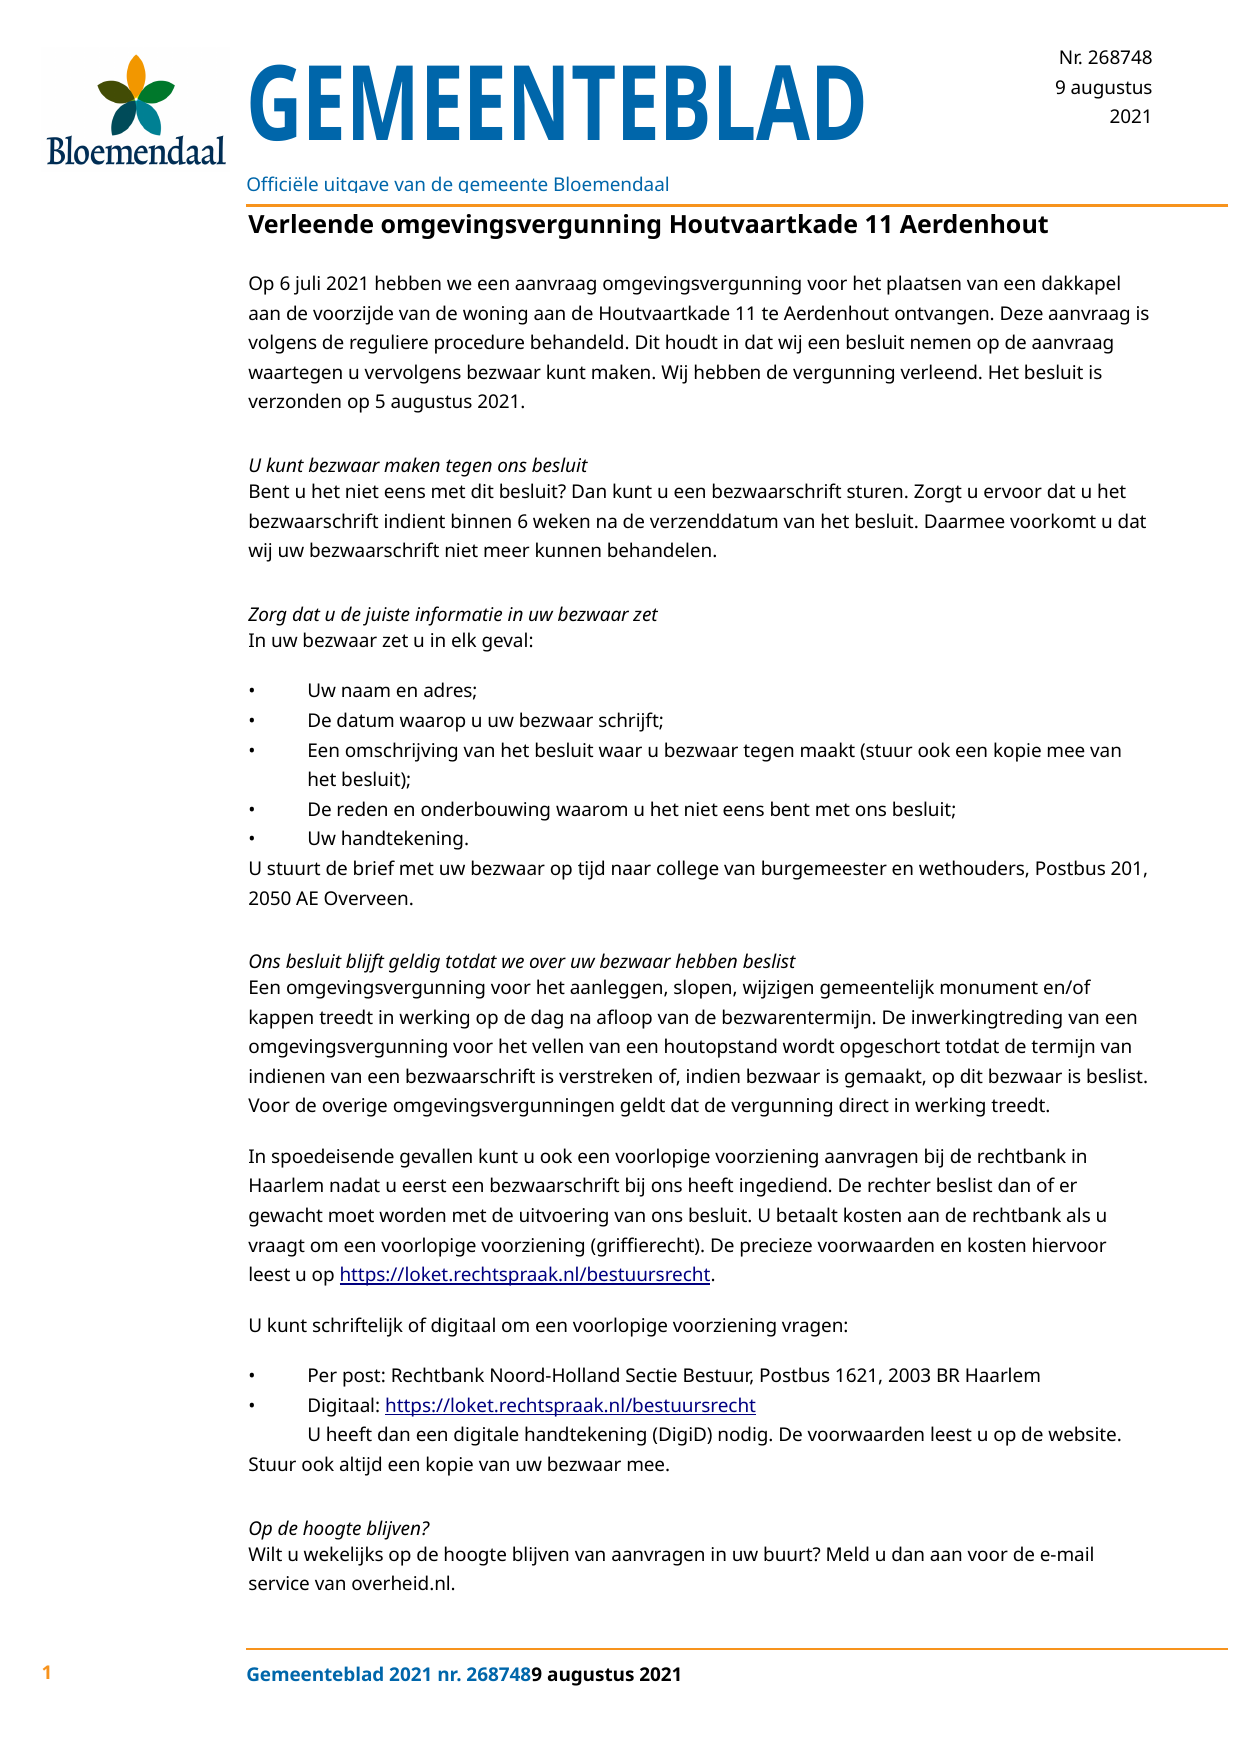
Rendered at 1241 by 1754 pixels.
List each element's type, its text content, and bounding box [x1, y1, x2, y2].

text Wilt u wekelijks op de hoogte blijven van aanvragen in uw buurt? Meld u dan aan voor de e-mail service van overheid.nl. [248, 1541, 1152, 1596]
text In uw bezwaar zet u in elk geval: [248, 627, 1152, 653]
list Per post: Rechtbank Noord-Holland Sectie Bestuur, Postbus 1621, 2003 BR Haarlem [248, 1362, 1152, 1388]
list Digitaal: https://loket.rechtspraak.nl/bestuursrecht [248, 1392, 1152, 1418]
text Bent u het niet eens met dit besluit? Dan kunt u een bezwaarschrift sturen. Zorgt u ervoor dat u het bezwaarschrift indient binnen 6 weken na de verzenddatum van het besluit. Daarmee voorkomt u dat wij uw bezwaarschrift niet meer kunnen behandelen. [248, 478, 1152, 563]
text Verleende omgevingsvergunning Houtvaartkade 11 Aerdenhout [248, 207, 1152, 241]
text Ons besluit blijft geldig totdat we over uw bezwaar hebben beslist [248, 949, 1152, 974]
picture [41, 47, 231, 172]
text Zorg dat u de juiste informatie in uw bezwaar zet [248, 601, 1152, 627]
text Stuur ook altijd een kopie van uw bezwaar mee. [248, 1451, 1152, 1477]
text U kunt schriftelijk of digitaal om een voorlopige voorziening vragen: [248, 1312, 1152, 1338]
text U stuurt de brief met uw bezwaar op tijd naar college van burgemeester en wethouders, Postbus 201, 2050 AE Overveen. [248, 855, 1152, 910]
text In spoedeisende gevallen kunt u ook een voorlopige voorziening aanvragen bij de rechtbank in Haarlem nadat u eerst een bezwaarschrift bij ons heeft ingediend. De rechter beslist dan of er gewacht moet worden met de uitvoering van ons besluit. U betaalt kosten aan de rechtbank als u vraagt om een voorlopige voorziening (griffierecht). De precieze voorwaarden en kosten hiervoor leest u op https://loket.rechtspraak.nl/bestuursrecht. [248, 1143, 1152, 1287]
text U kunt bezwaar maken tegen ons besluit [248, 453, 1152, 478]
list De reden en onderbouwing waarom u het niet eens bent met ons besluit; [248, 796, 1152, 822]
list De datum waarop u uw bezwaar schrijft; [248, 707, 1152, 733]
list Uw naam en adres; [248, 678, 1152, 703]
text Op 6 juli 2021 hebben we een aanvraag omgevingsvergunning voor het plaatsen van een dakkapel aan de voorzijde van de woning aan de Houtvaartkade 11 te Aerdenhout ontvangen. Deze aanvraag is volgens de reguliere procedure behandeld. Dit houdt in dat wij een besluit nemen op de aanvraag waartegen u vervolgens bezwaar kunt maken. Wij hebben de vergunning verleend. Het besluit is verzonden op 5 augustus 2021. [248, 270, 1152, 414]
text Een omgevingsvergunning voor het aanleggen, slopen, wijzigen gemeentelijk monument en/of kappen treedt in werking op de dag na afloop van de bezwarentermijn. De inwerkingtreding van een omgevingsvergunning voor het vellen van een houtopstand wordt opgeschort totdat de termijn van indienen van een bezwaarschrift is verstreken of, indien bezwaar is gemaakt, op dit bezwaar is beslist. Voor de overige omgevingsvergunningen geldt dat de vergunning direct in werking treedt. [248, 974, 1152, 1118]
list U heeft dan een digitale handtekening (DigiD) nodig. De voorwaarden leest u op de website. [248, 1421, 1152, 1447]
list Uw handtekening. [248, 826, 1152, 851]
text Op de hoogte blijven? [248, 1515, 1152, 1541]
list Een omschrijving van het besluit waar u bezwaar tegen maakt (stuur ook een kopie mee van het besluit); [248, 737, 1152, 792]
